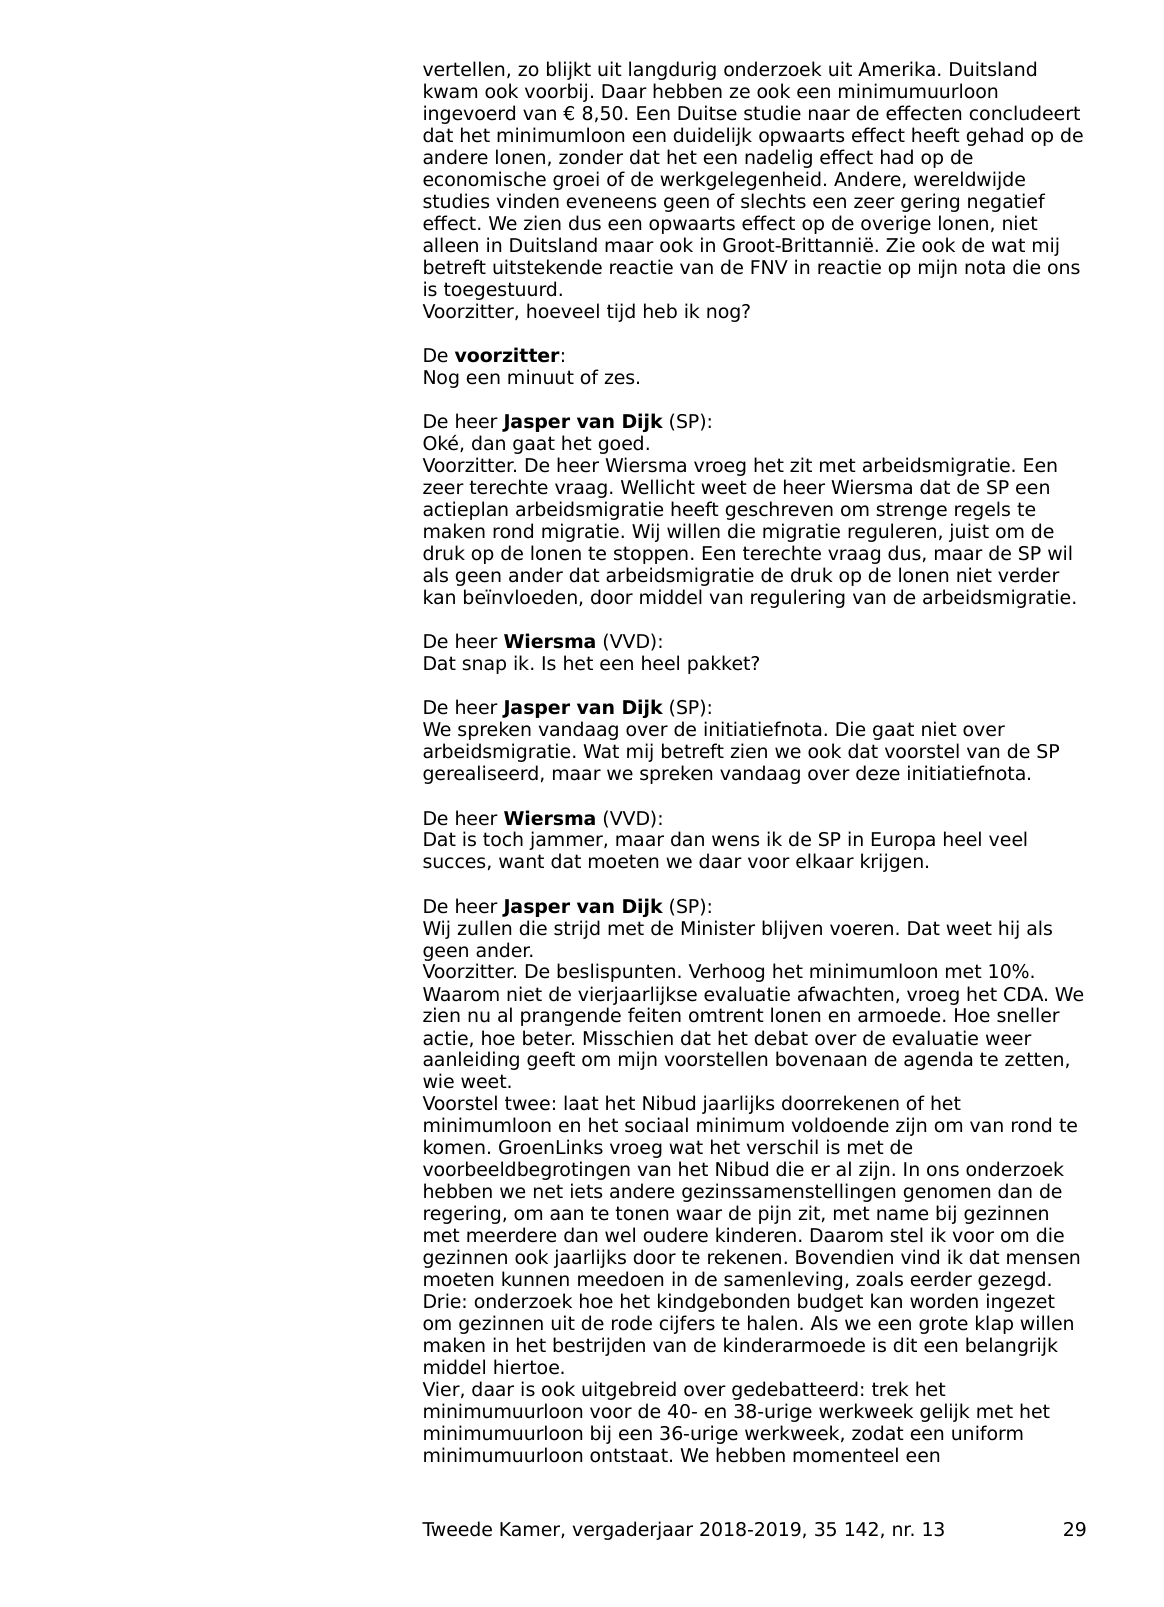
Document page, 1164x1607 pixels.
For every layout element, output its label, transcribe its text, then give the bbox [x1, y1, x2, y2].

text De heer Jasper van Dijk (SP): [422, 411, 1087, 433]
text Wij zullen die strijd met de Minister blijven voeren. Dat weet hij als geen ander. [422, 917, 1087, 961]
text Dat snap ik. Is het een heel pakket? [422, 653, 1087, 675]
text Voorzitter. De beslispunten. Verhoog het minimumloon met 10%. Waarom niet de vierjaarlijkse evaluatie afwachten, vroeg het CDA. We zien nu al prangende feiten omtrent lonen en armoede. Hoe sneller actie, hoe beter. Misschien dat het debat over de evaluatie weer aanleiding geeft om mijn voorstellen bovenaan de agenda te zetten, wie weet. [422, 961, 1087, 1093]
text Dat is toch jammer, maar dan wens ik de SP in Europa heel veel succes, want dat moeten we daar voor elkaar krijgen. [422, 829, 1087, 873]
text We spreken vandaag over de initiatiefnota. Die gaat niet over arbeidsmigratie. Wat mij betreft zien we ook dat voorstel van de SP gerealiseerd, maar we spreken vandaag over deze initiatiefnota. [422, 719, 1087, 785]
text De heer Jasper van Dijk (SP): [422, 896, 1087, 917]
text Voorzitter. De heer Wiersma vroeg het zit met arbeidsmigratie. Een zeer terechte vraag. Wellicht weet de heer Wiersma dat de SP een actieplan arbeidsmigratie heeft geschreven om strenge regels te maken rond migratie. Wij willen die migratie reguleren, juist om de druk op de lonen te stoppen. Een terechte vraag dus, maar de SP wil als geen ander dat arbeidsmigratie de druk op de lonen niet verder kan beïnvloeden, door middel van regulering van de arbeidsmigratie. [422, 455, 1087, 609]
text Vier, daar is ook uitgebreid over gedebatteerd: trek het minimumuurloon voor de 40- en 38-urige werkweek gelijk met het minimumuurloon bij een 36-urige werkweek, zodat een uniform minimumuurloon ontstaat. We hebben momenteel een [422, 1379, 1087, 1467]
text Voorstel twee: laat het Nibud jaarlijks doorrekenen of het minimumloon en het sociaal minimum voldoende zijn om van rond te komen. GroenLinks vroeg wat het verschil is met de voorbeeldbegrotingen van het Nibud die er al zijn. In ons onderzoek hebben we net iets andere gezinssamenstellingen genomen dan de regering, om aan te tonen waar de pijn zit, met name bij gezinnen met meerdere dan wel oudere kinderen. Daarom stel ik voor om die gezinnen ook jaarlijks door te rekenen. Bovendien vind ik dat mensen moeten kunnen meedoen in de samenleving, zoals eerder gezegd. [422, 1093, 1087, 1291]
text De voorzitter: [422, 345, 1087, 367]
text De heer Wiersma (VVD): [422, 807, 1087, 829]
text Nog een minuut of zes. [422, 367, 1087, 389]
text Drie: onderzoek hoe het kindgebonden budget kan worden ingezet om gezinnen uit de rode cijfers te halen. Als we een grote klap willen maken in het bestrijden van de kinderarmoede is dit een belangrijk middel hiertoe. [422, 1291, 1087, 1379]
text De heer Wiersma (VVD): [422, 631, 1087, 653]
text Voorzitter, hoeveel tijd heb ik nog? [422, 301, 1087, 323]
text De heer Jasper van Dijk (SP): [422, 697, 1087, 719]
text vertellen, zo blijkt uit langdurig onderzoek uit Amerika. Duitsland kwam ook voorbij. Daar hebben ze ook een minimumuurloon ingevoerd van € 8,50. Een Duitse studie naar de effecten concludeert dat het minimumloon een duidelijk opwaarts effect heeft gehad op de andere lonen, zonder dat het een nadelig effect had op de economische groei of de werkgelegenheid. Andere, wereldwijde studies vinden eveneens geen of slechts een zeer gering negatief effect. We zien dus een opwaarts effect op de overige lonen, niet alleen in Duitsland maar ook in Groot-Brittannië. Zie ook de wat mij betreft uitstekende reactie van de FNV in reactie op mijn nota die ons is toegestuurd. [422, 59, 1087, 301]
text Oké, dan gaat het goed. [422, 433, 1087, 455]
